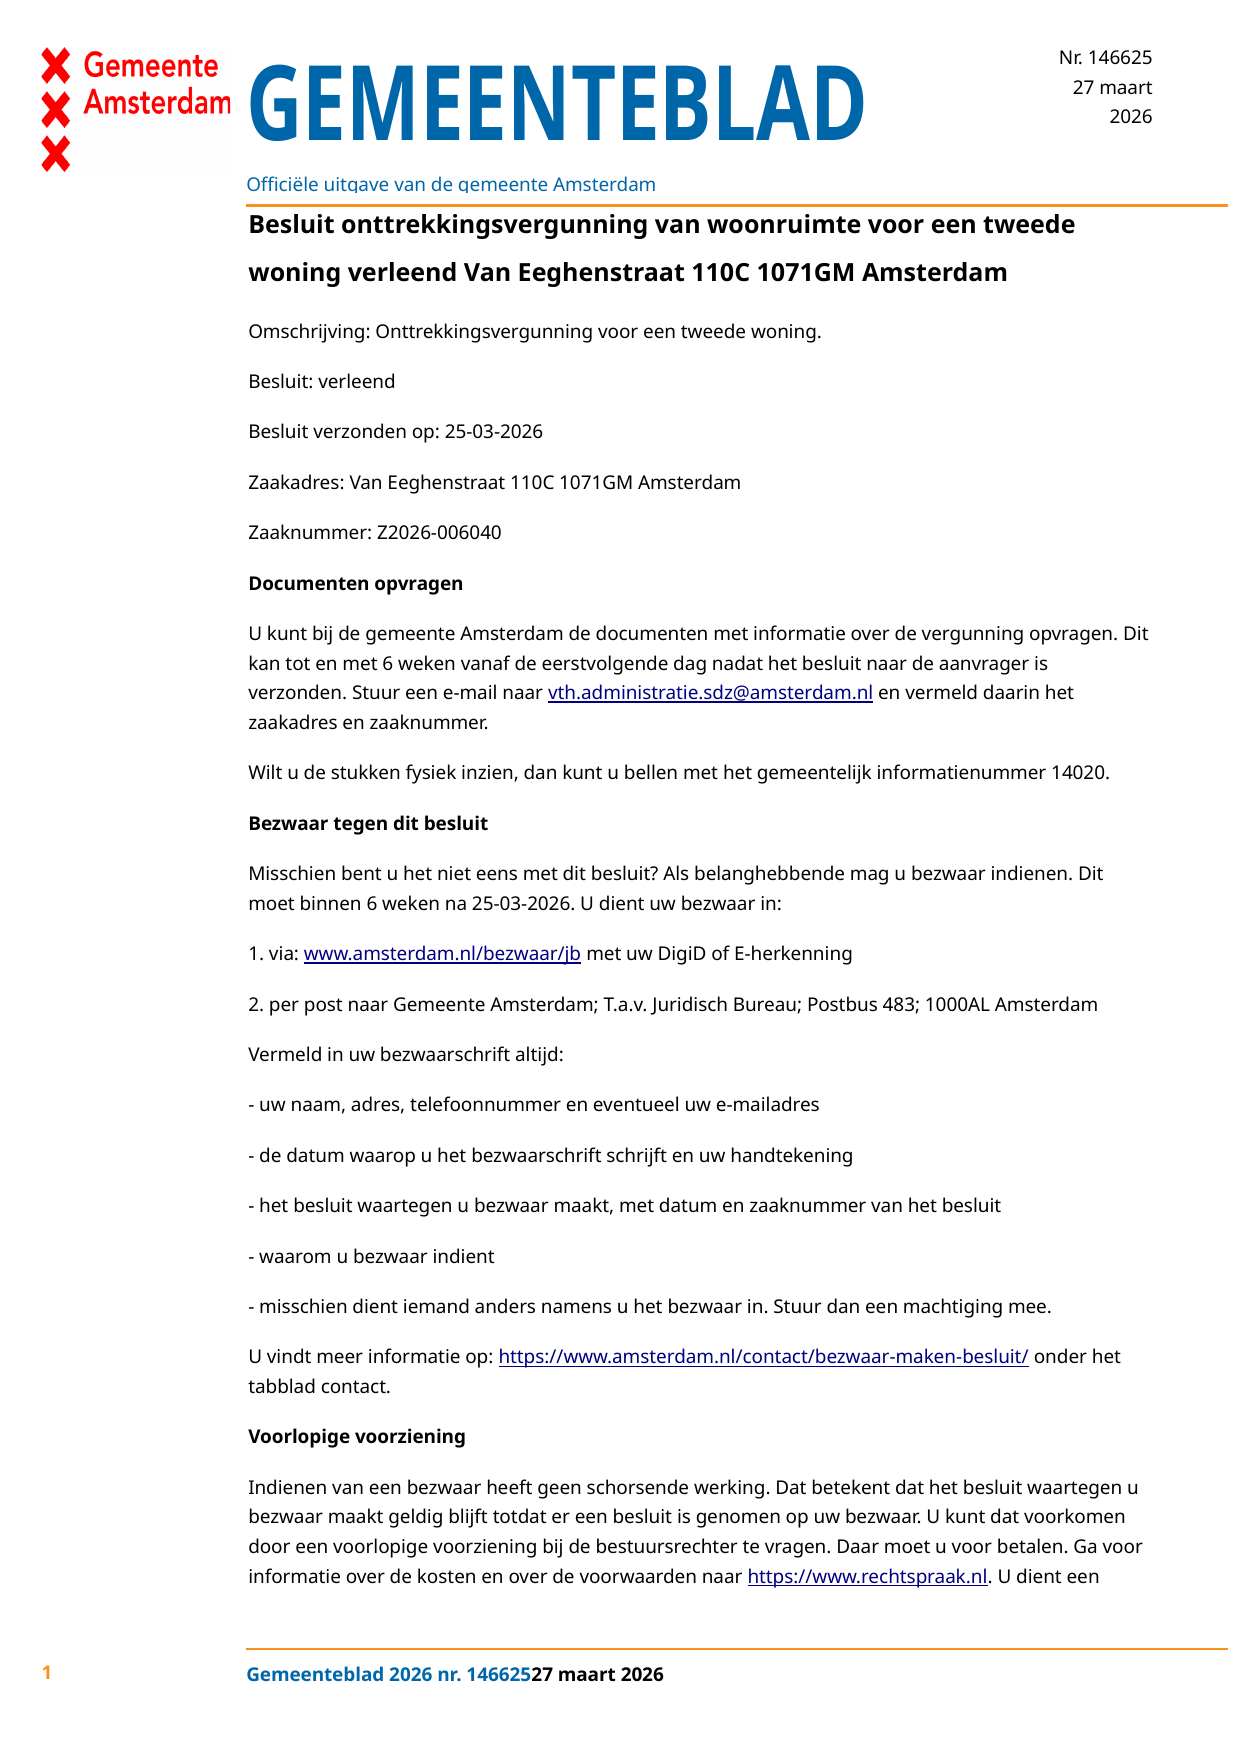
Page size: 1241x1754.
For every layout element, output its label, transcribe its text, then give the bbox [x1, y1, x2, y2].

text - het besluit waartegen u bezwaar maakt, met datum en zaaknummer van het besluit [248, 1192, 1152, 1218]
text Documenten opvragen [248, 570, 1152, 596]
text Zaaknummer: Z2026-006040 [248, 519, 1152, 545]
text 1. via: www.amsterdam.nl/bezwaar/jb met uw DigiD of E-herkenning [248, 940, 1152, 966]
text Wilt u de stukken fysiek inzien, dan kunt u bellen met het gemeentelijk informatienummer 14020. [248, 759, 1152, 785]
text - de datum waarop u het bezwaarschrift schrijft en uw handtekening [248, 1142, 1152, 1168]
text Vermeld in uw bezwaarschrift altijd: [248, 1041, 1152, 1067]
text - uw naam, adres, telefoonnummer en eventueel uw e-mailadres [248, 1092, 1152, 1117]
text Indienen van een bezwaar heeft geen schorsende werking. Dat betekent dat het besluit waartegen u bezwaar maakt geldig blijft totdat er een besluit is genomen op uw bezwaar. U kunt dat voorkomen door een voorlopige voorziening bij de bestuursrechter te vragen. Daar moet u voor betalen. Ga voor informatie over de kosten en over de voorwaarden naar https://www.rechtspraak.nl. U dient een [248, 1474, 1152, 1589]
text U vindt meer informatie op: https://www.amsterdam.nl/contact/bezwaar-maken-besluit/ onder het tabblad contact. [248, 1344, 1152, 1399]
text Voorlopige voorziening [248, 1424, 1152, 1449]
text Bezwaar tegen dit besluit [248, 810, 1152, 836]
text U kunt bij de gemeente Amsterdam de documenten met informatie over de vergunning opvragen. Dit kan tot en met 6 weken vanaf de eerstvolgende dag nadat het besluit naar de aanvrager is verzonden. Stuur een e-mail naar vth.administratie.sdz@amsterdam.nl en vermeld daarin het zaakadres en zaaknummer. [248, 620, 1152, 735]
text - waarom u bezwaar indient [248, 1243, 1152, 1269]
text Besluit onttrekkingsvergunning van woonruimte voor een tweede woning verleend Van Eeghenstraat 110C 1071GM Amsterdam [248, 207, 1152, 288]
text Besluit verzonden op: 25-03-2026 [248, 419, 1152, 444]
text 2. per post naar Gemeente Amsterdam; T.a.v. Juridisch Bureau; Postbus 483; 1000AL Amsterdam [248, 991, 1152, 1017]
text - misschien dient iemand anders namens u het bezwaar in. Stuur dan een machtiging mee. [248, 1293, 1152, 1319]
text Besluit: verleend [248, 368, 1152, 394]
picture [41, 47, 231, 172]
text Misschien bent u het niet eens met dit besluit? Als belanghebbende mag u bezwaar indienen. Dit moet binnen 6 weken na 25-03-2026. U dient uw bezwaar in: [248, 860, 1152, 916]
text Omschrijving: Onttrekkingsvergunning voor een tweede woning. [248, 318, 1152, 344]
text Zaakadres: Van Eeghenstraat 110C 1071GM Amsterdam [248, 469, 1152, 495]
